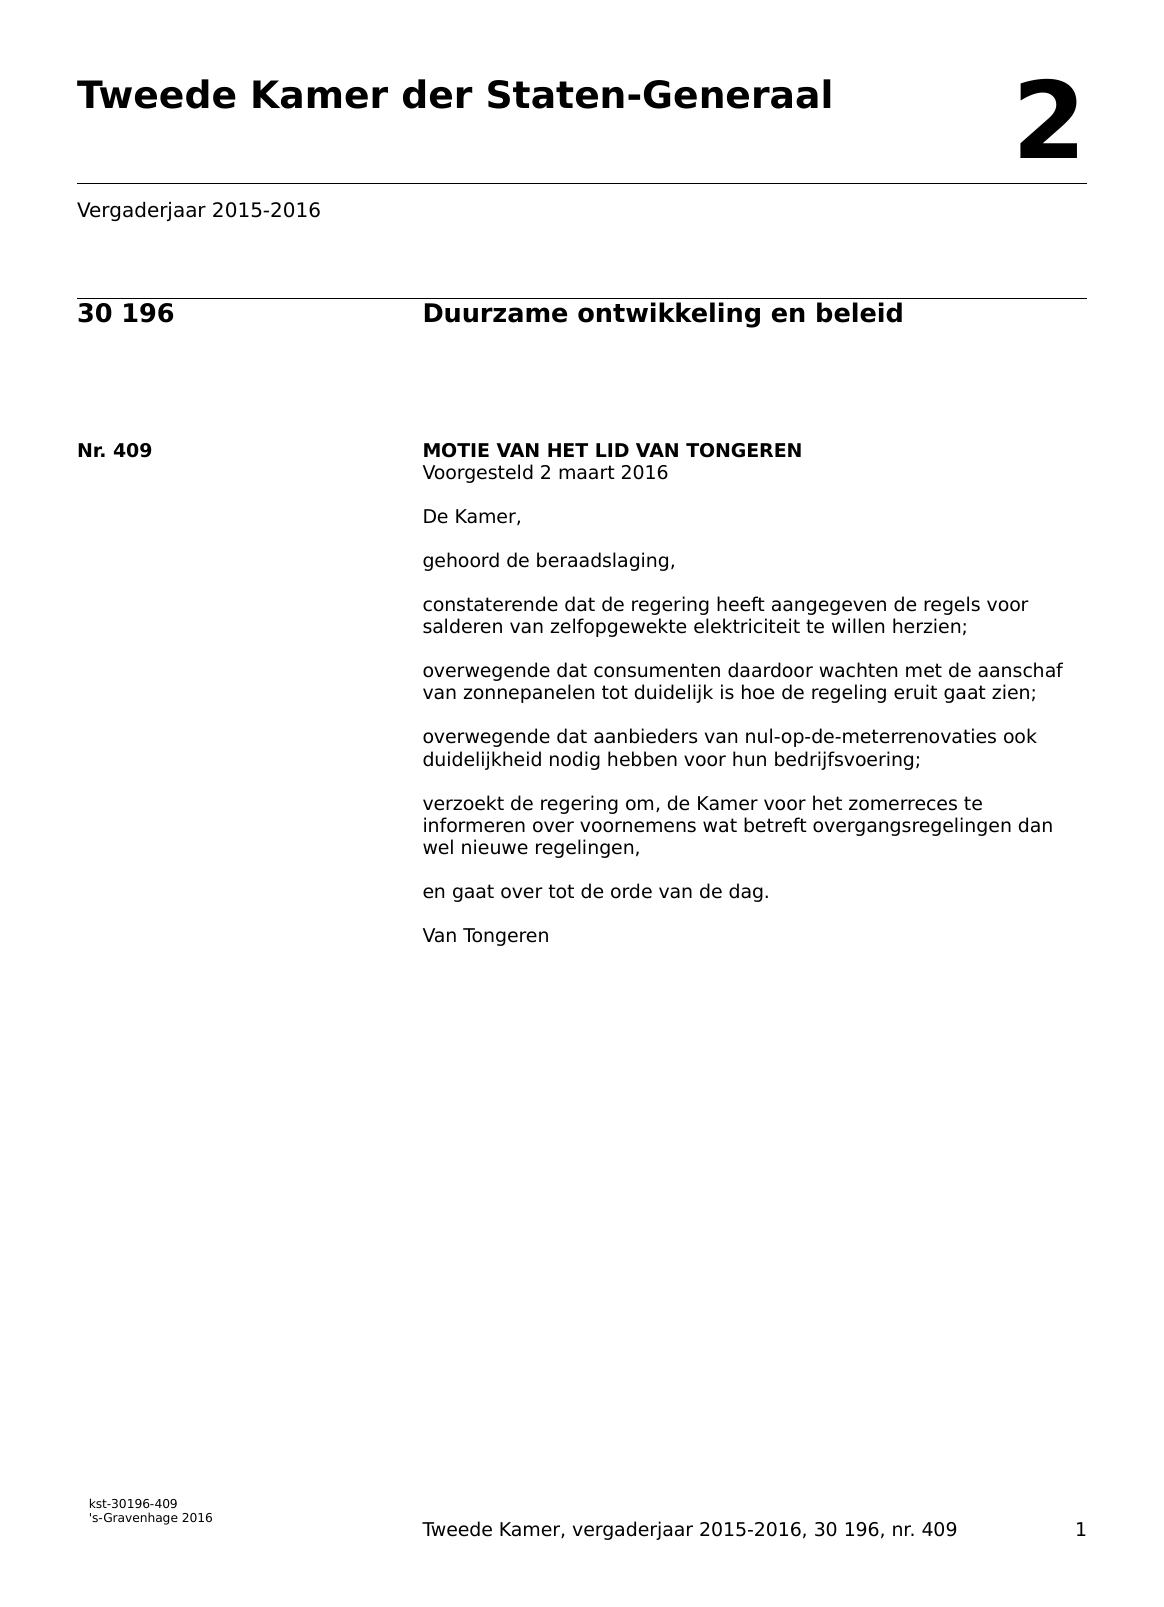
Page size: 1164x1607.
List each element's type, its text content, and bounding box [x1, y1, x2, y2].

subtitle Nr. 409 MOTIE VAN HET LID VAN TONGEREN [77, 440, 1087, 462]
text Van Tongeren [422, 925, 1087, 947]
subtitle 30 196 Duurzame ontwikkeling en beleid [77, 299, 1087, 329]
text 's-Gravenhage 2016 [88, 1511, 323, 1525]
table_header Tweede Kamer der Staten-Generaal [77, 59, 886, 183]
text kst-30196-409 [88, 1497, 323, 1511]
text en gaat over tot de orde van de dag. [422, 881, 1087, 903]
text overwegende dat aanbieders van nul-op-de-meterrenovaties ook duidelijkheid nodig hebben voor hun bedrijfsvoering; [422, 726, 1087, 770]
text gehoord de beraadslaging, [422, 550, 1087, 572]
text overwegende dat consumenten daardoor wachten met de aanschaf van zonnepanelen tot duidelijk is hoe de regeling eruit gaat zien; [422, 660, 1087, 704]
text De Kamer, [422, 506, 1087, 528]
text verzoekt de regering om, de Kamer voor het zomerreces te informeren over voornemens wat betreft overgangsregelingen dan wel nieuwe regelingen, [422, 793, 1087, 858]
table_cell Vergaderjaar 2015-2016 [77, 184, 1087, 298]
text Voorgesteld 2 maart 2016 [422, 462, 1087, 484]
text constaterende dat de regering heeft aangegeven de regels voor salderen van zelfopgewekte elektriciteit te willen herzien; [422, 594, 1087, 638]
table_header 2 [886, 59, 1087, 183]
